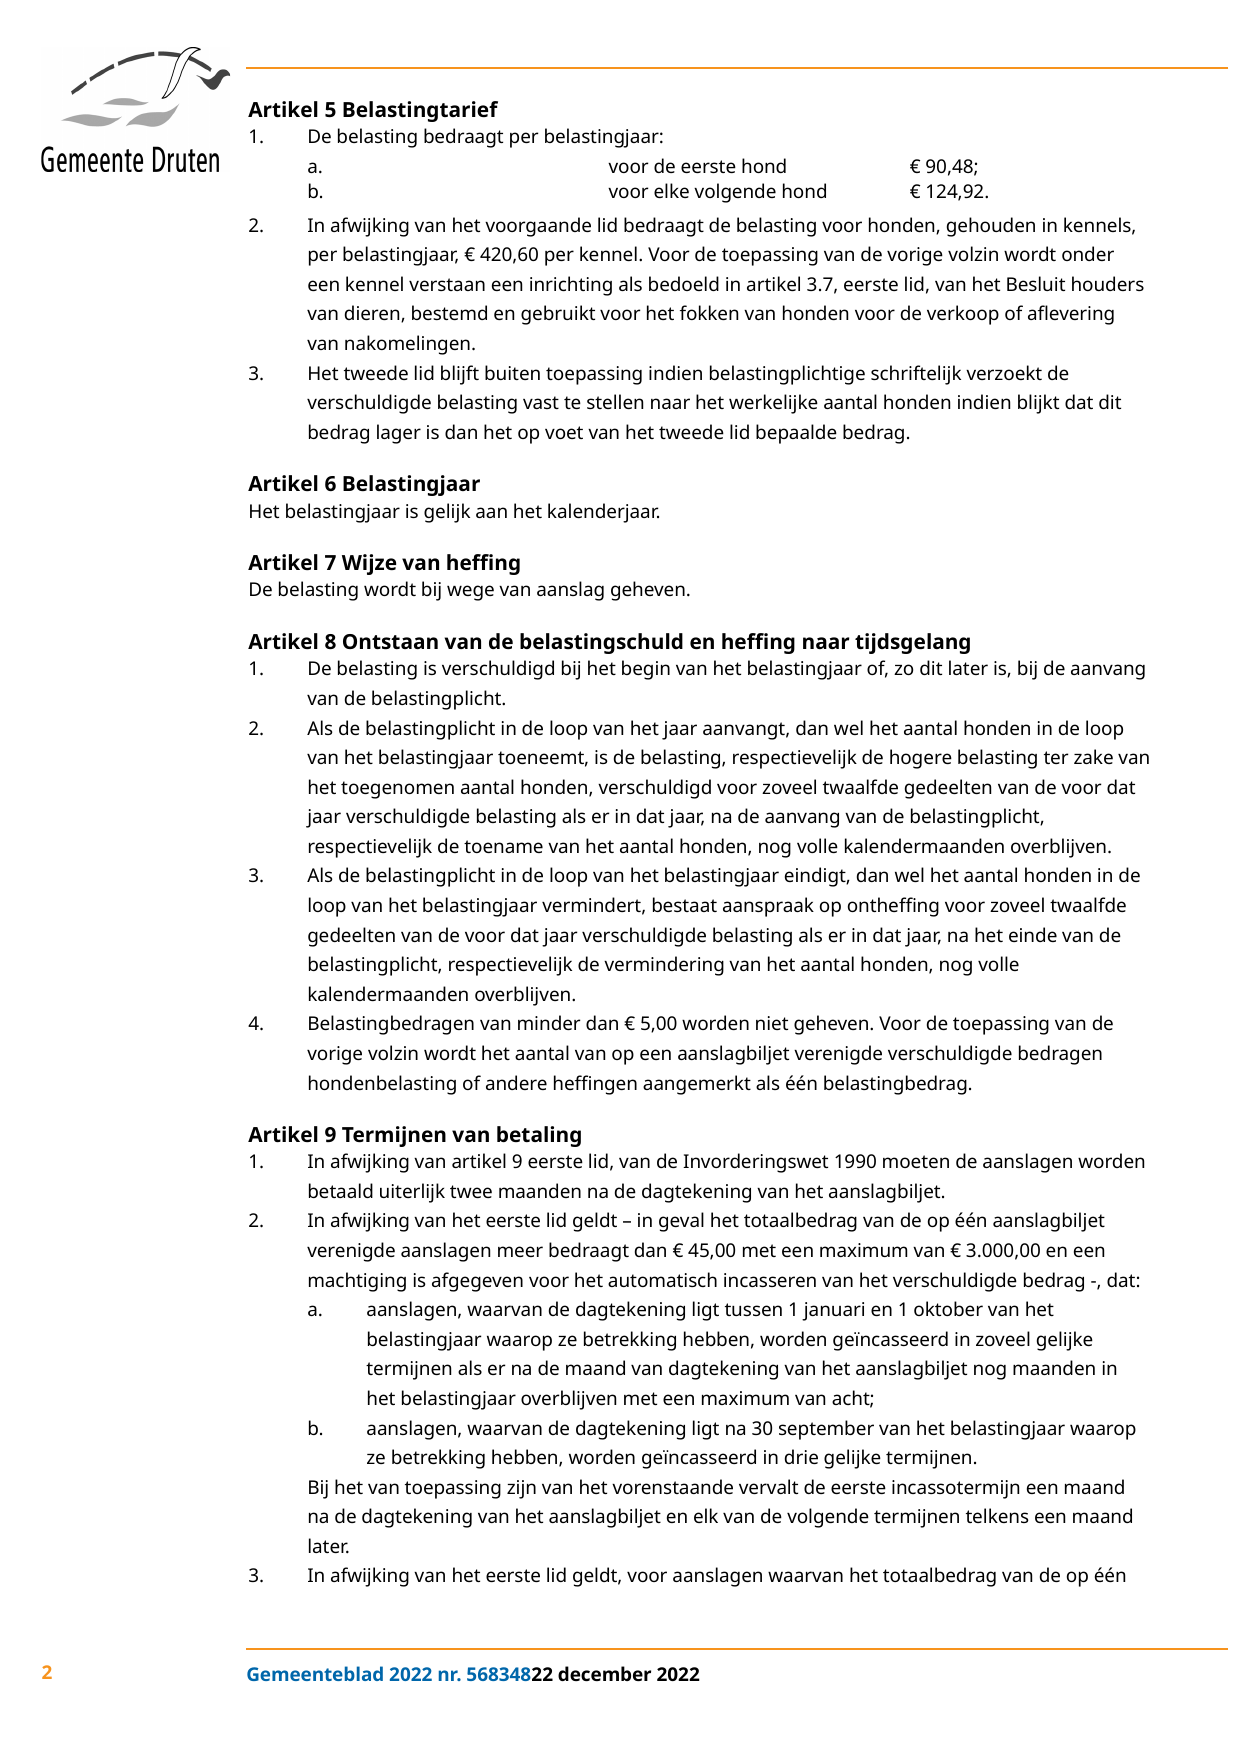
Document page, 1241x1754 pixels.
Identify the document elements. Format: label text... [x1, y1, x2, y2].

table_header € 90,48; [910, 153, 1211, 179]
table_header a. [307, 153, 608, 179]
text Artikel 6 Belastingjaar [248, 469, 1152, 498]
text Artikel 5 Belastingtarief [248, 95, 1152, 123]
text Artikel 9 Termijnen van betaling [248, 1120, 1152, 1148]
text Artikel 8 Ontstaan van de belastingschuld en heffing naar tijdsgelang [248, 627, 1152, 656]
list In afwijking van het eerste lid geldt, voor aanslagen waarvan het totaalbedrag van de op één [248, 1563, 1152, 1588]
list Als de belastingplicht in de loop van het belastingjaar eindigt, dan wel het aantal honden in de loop van het belastingjaar vermindert, bestaat aanspraak op ontheffing voor zoveel twaalfde gedeelten van de voor dat jaar verschuldigde belasting als er in dat jaar, na het einde van de belastingplicht, respectievelijk de vermindering van het aantal honden, nog volle kalendermaanden overblijven. [248, 863, 1152, 1007]
list Belastingbedragen van minder dan € 5,00 worden niet geheven. Voor de toepassing van de vorige volzin wordt het aantal van op een aanslagbiljet verenigde verschuldigde bedragen hondenbelasting of andere heffingen aangemerkt als één belastingbedrag. [248, 1011, 1152, 1095]
table_cell b. [307, 179, 608, 204]
list Als de belastingplicht in de loop van het jaar aanvangt, dan wel het aantal honden in de loop van het belastingjaar toeneemt, is de belasting, respectievelijk de hogere belasting ter zake van het toegenomen aantal honden, verschuldigd voor zoveel twaalfde gedeelten van de voor dat jaar verschuldigde belasting als er in dat jaar, na de aanvang van de belastingplicht, respectievelijk de toename van het aantal honden, nog volle kalendermaanden overblijven. [248, 715, 1152, 859]
list De belasting is verschuldigd bij het begin van het belastingjaar of, zo dit later is, bij de aanvang van de belastingplicht. [248, 656, 1152, 711]
table_cell € 124,92. [910, 179, 1211, 204]
list In afwijking van het eerste lid geldt – in geval het totaalbedrag van de op één aanslagbiljet verenigde aanslagen meer bedraagt dan € 45,00 met een maximum van € 3.000,00 en een machtiging is afgegeven voor het automatisch incasseren van het verschuldigde bedrag -, dat: [248, 1208, 1152, 1293]
text Het belastingjaar is gelijk aan het kalenderjaar. [248, 498, 1152, 523]
table_header voor de eerste hond [608, 153, 909, 179]
text Artikel 7 Wijze van heffing [248, 548, 1152, 577]
list Bij het van toepassing zijn van het vorenstaande vervalt de eerste incassotermijn een maand na de dagtekening van het aanslagbiljet en elk van de volgende termijnen telkens een maand later. [248, 1474, 1152, 1559]
text De belasting wordt bij wege van aanslag geheven. [248, 577, 1152, 602]
list In afwijking van artikel 9 eerste lid, van de Invorderingswet 1990 moeten de aanslagen worden betaald uiterlijk twee maanden na de dagtekening van het aanslagbiljet. [248, 1148, 1152, 1204]
list In afwijking van het voorgaande lid bedraagt de belasting voor honden, gehouden in kennels, per belastingjaar, € 420,60 per kennel. Voor de toepassing van de vorige volzin wordt onder een kennel verstaan een inrichting als bedoeld in artikel 3.7, eerste lid, van het Besluit houders van dieren, bestemd en gebruikt voor het fokken van honden voor de verkoop of aflevering van nakomelingen. [248, 212, 1152, 356]
table_cell voor elke volgende hond [608, 179, 909, 204]
list De belasting bedraagt per belastingjaar: [248, 123, 1152, 149]
list Het tweede lid blijft buiten toepassing indien belastingplichtige schriftelijk verzoekt de verschuldigde belasting vast te stellen naar het werkelijke aantal honden indien blijkt dat dit bedrag lager is dan het op voet van het tweede lid bepaalde bedrag. [248, 360, 1152, 445]
list aanslagen, waarvan de dagtekening ligt tussen 1 januari en 1 oktober van het belastingjaar waarop ze betrekking hebben, worden geïncasseerd in zoveel gelijke termijnen als er na de maand van dagtekening van het aanslagbiljet nog maanden in het belastingjaar overblijven met een maximum van acht; [307, 1296, 1152, 1411]
picture [41, 47, 231, 172]
list aanslagen, waarvan de dagtekening ligt na 30 september van het belastingjaar waarop ze betrekking hebben, worden geïncasseerd in drie gelijke termijnen. [307, 1415, 1152, 1470]
